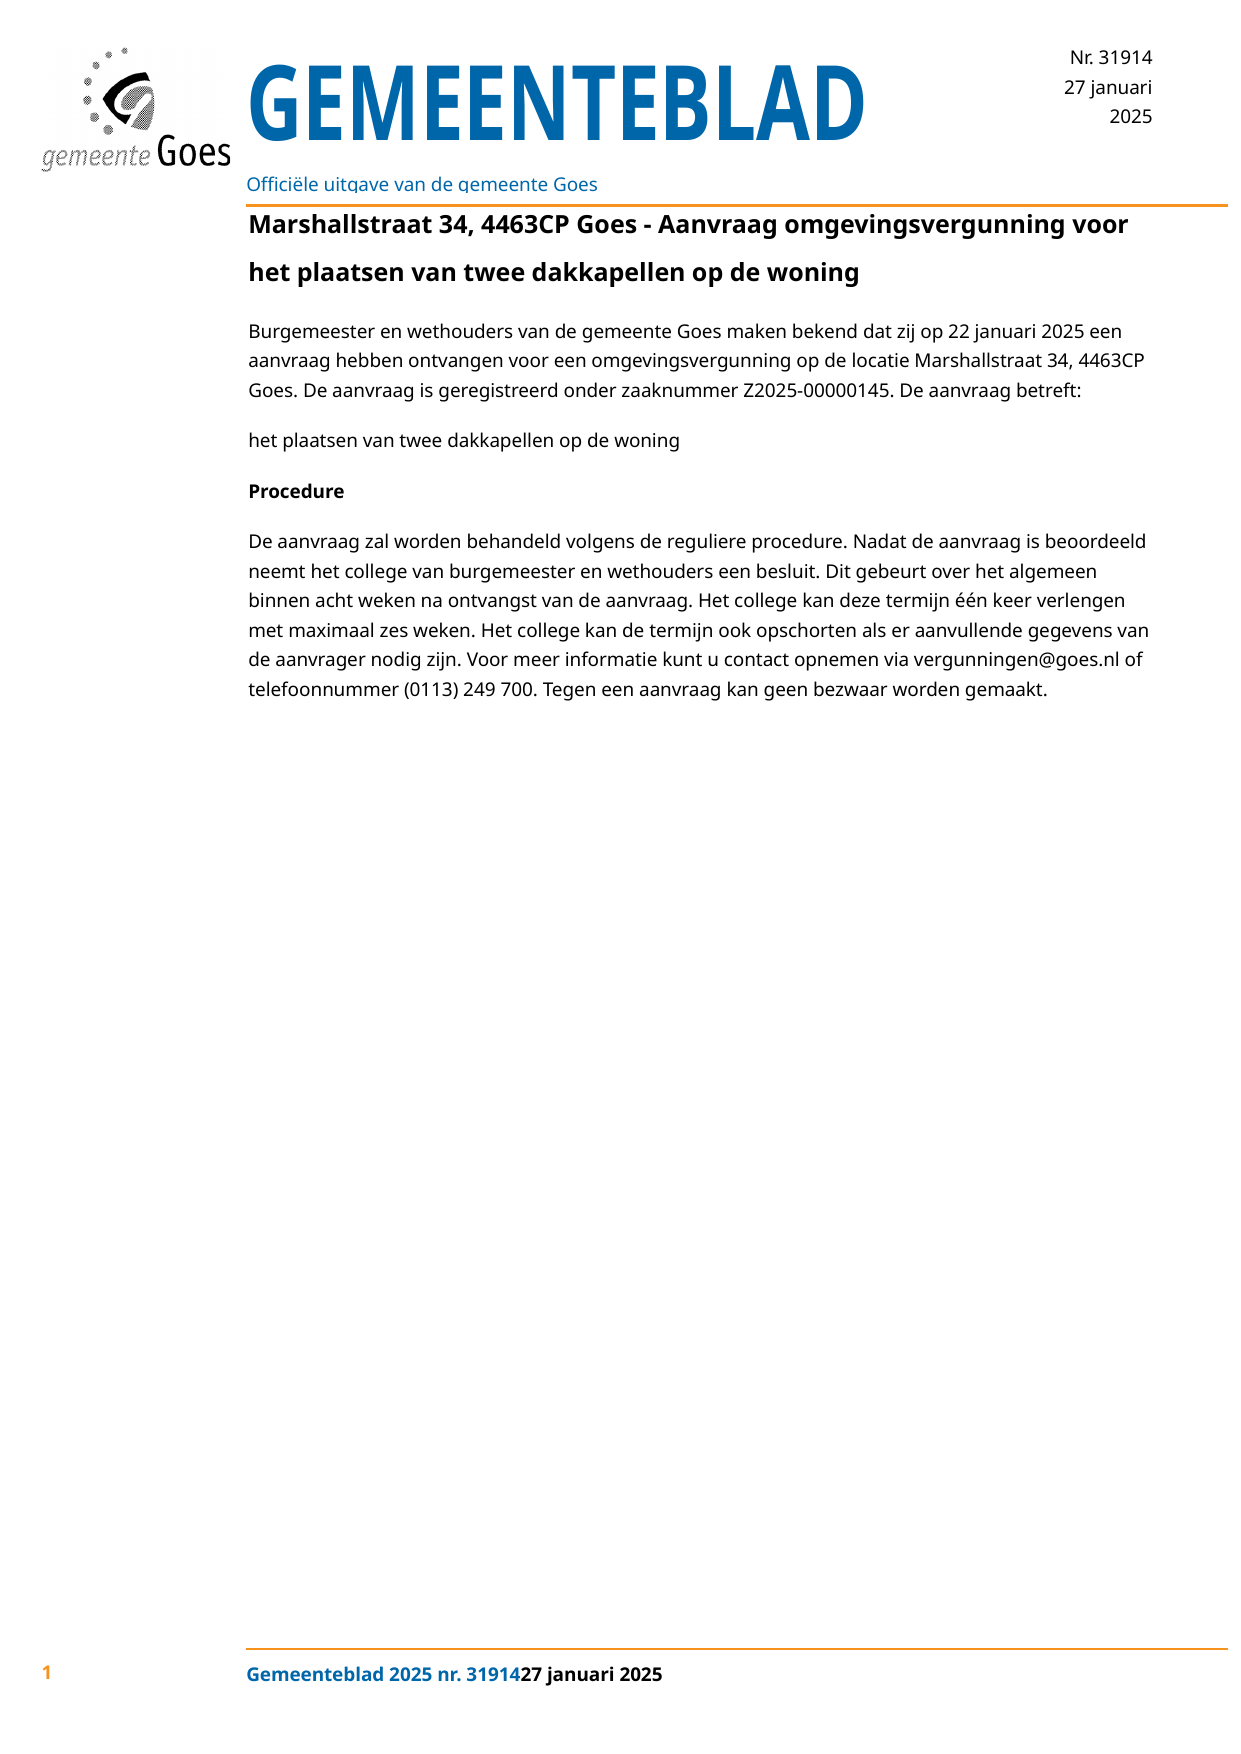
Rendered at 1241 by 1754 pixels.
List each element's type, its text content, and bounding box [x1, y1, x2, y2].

text Procedure [248, 478, 1152, 504]
text De aanvraag zal worden behandeld volgens de reguliere procedure. Nadat de aanvraag is beoordeeld neemt het college van burgemeester en wethouders een besluit. Dit gebeurt over het algemeen binnen acht weken na ontvangst van de aanvraag. Het college kan deze termijn één keer verlengen met maximaal zes weken. Het college kan de termijn ook opschorten als er aanvullende gegevens van de aanvrager nodig zijn. Voor meer informatie kunt u contact opnemen via vergunningen@goes.nl of telefoonnummer (0113) 249 700. Tegen een aanvraag kan geen bezwaar worden gemaakt. [248, 528, 1152, 702]
text Marshallstraat 34, 4463CP Goes - Aanvraag omgevingsvergunning voor het plaatsen van twee dakkapellen op de woning [248, 207, 1152, 288]
text het plaatsen van twee dakkapellen op de woning [248, 427, 1152, 453]
text Burgemeester en wethouders van de gemeente Goes maken bekend dat zij op 22 januari 2025 een aanvraag hebben ontvangen voor een omgevingsvergunning op de locatie Marshallstraat 34, 4463CP Goes. De aanvraag is geregistreerd onder zaaknummer Z2025-00000145. De aanvraag betreft: [248, 318, 1152, 403]
picture [41, 47, 231, 172]
